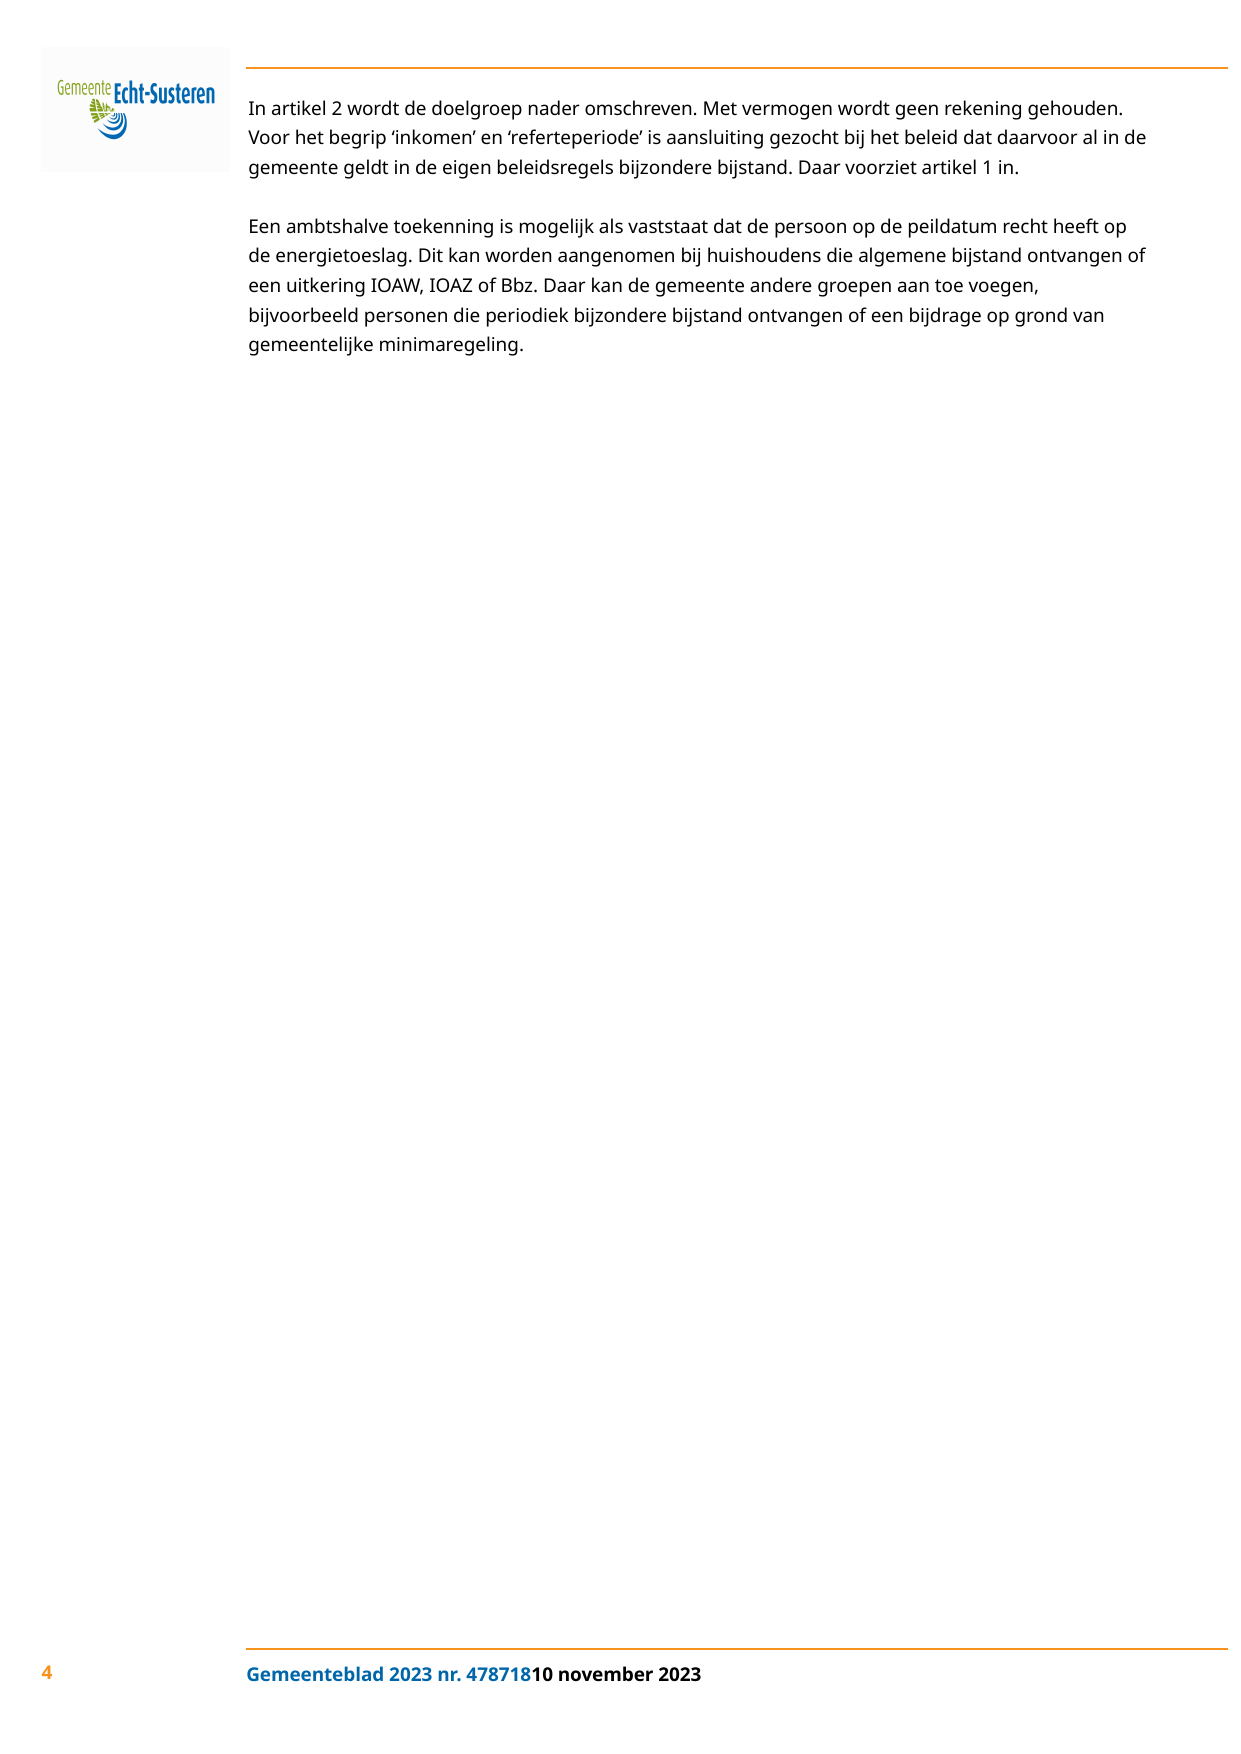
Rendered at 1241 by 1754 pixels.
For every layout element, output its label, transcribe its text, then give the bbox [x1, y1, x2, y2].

picture [41, 47, 231, 172]
text In artikel 2 wordt de doelgroep nader omschreven. Met vermogen wordt geen rekening gehouden. Voor het begrip ‘inkomen’ en ‘referteperiode’ is aansluiting gezocht bij het beleid dat daarvoor al in de gemeente geldt in de eigen beleidsregels bijzondere bijstand. Daar voorziet artikel 1 in. [248, 95, 1152, 180]
text Een ambtshalve toekenning is mogelijk als vaststaat dat de persoon op de peildatum recht heeft op de energietoeslag. Dit kan worden aangenomen bij huishoudens die algemene bijstand ontvangen of een uitkering IOAW, IOAZ of Bbz. Daar kan de gemeente andere groepen aan toe voegen, bijvoorbeeld personen die periodiek bijzondere bijstand ontvangen of een bijdrage op grond van gemeentelijke minimaregeling. [248, 213, 1152, 357]
